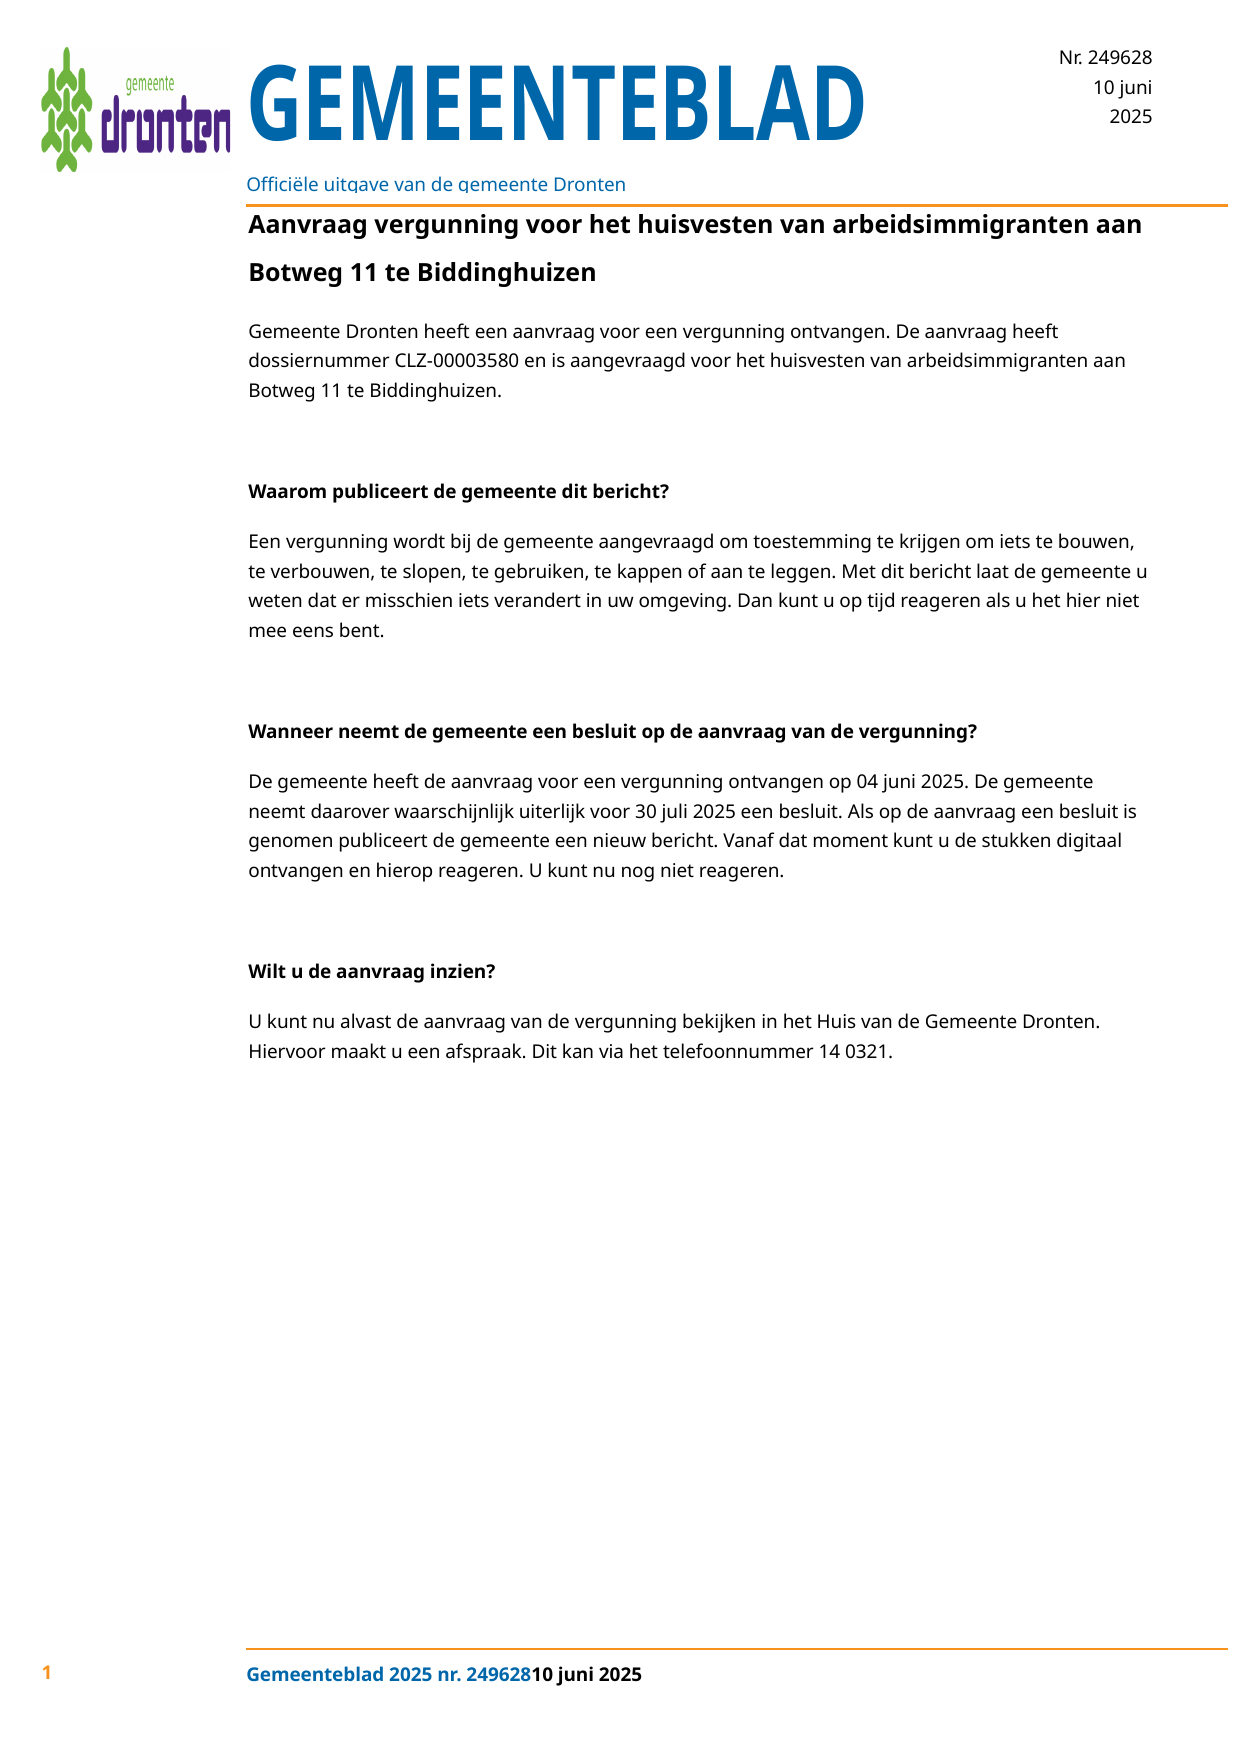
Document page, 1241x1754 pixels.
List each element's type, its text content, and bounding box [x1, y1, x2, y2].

picture [41, 47, 231, 172]
text Wilt u de aanvraag inzien? [248, 958, 1152, 984]
text Waarom publiceert de gemeente dit bericht? [248, 478, 1152, 504]
text U kunt nu alvast de aanvraag van de vergunning bekijken in het Huis van de Gemeente Dronten. Hiervoor maakt u een afspraak. Dit kan via het telefoonnummer 14 0321. [248, 1008, 1152, 1064]
text De gemeente heeft de aanvraag voor een vergunning ontvangen op 04 juni 2025. De gemeente neemt daarover waarschijnlijk uiterlijk voor 30 juli 2025 een besluit. Als op de aanvraag een besluit is genomen publiceert de gemeente een nieuw bericht. Vanaf dat moment kunt u de stukken digitaal ontvangen en hierop reageren. U kunt nu nog niet reageren. [248, 768, 1152, 883]
text Wanneer neemt de gemeente een besluit op de aanvraag van de vergunning? [248, 718, 1152, 744]
text Gemeente Dronten heeft een aanvraag voor een vergunning ontvangen. De aanvraag heeft dossiernummer CLZ-00003580 en is aangevraagd voor het huisvesten van arbeidsimmigranten aan Botweg 11 te Biddinghuizen. [248, 318, 1152, 403]
text Aanvraag vergunning voor het huisvesten van arbeidsimmigranten aan Botweg 11 te Biddinghuizen [248, 207, 1152, 288]
text Een vergunning wordt bij de gemeente aangevraagd om toestemming te krijgen om iets te bouwen, te verbouwen, te slopen, te gebruiken, te kappen of aan te leggen. Met dit bericht laat de gemeente u weten dat er misschien iets verandert in uw omgeving. Dan kunt u op tijd reageren als u het hier niet mee eens bent. [248, 528, 1152, 643]
